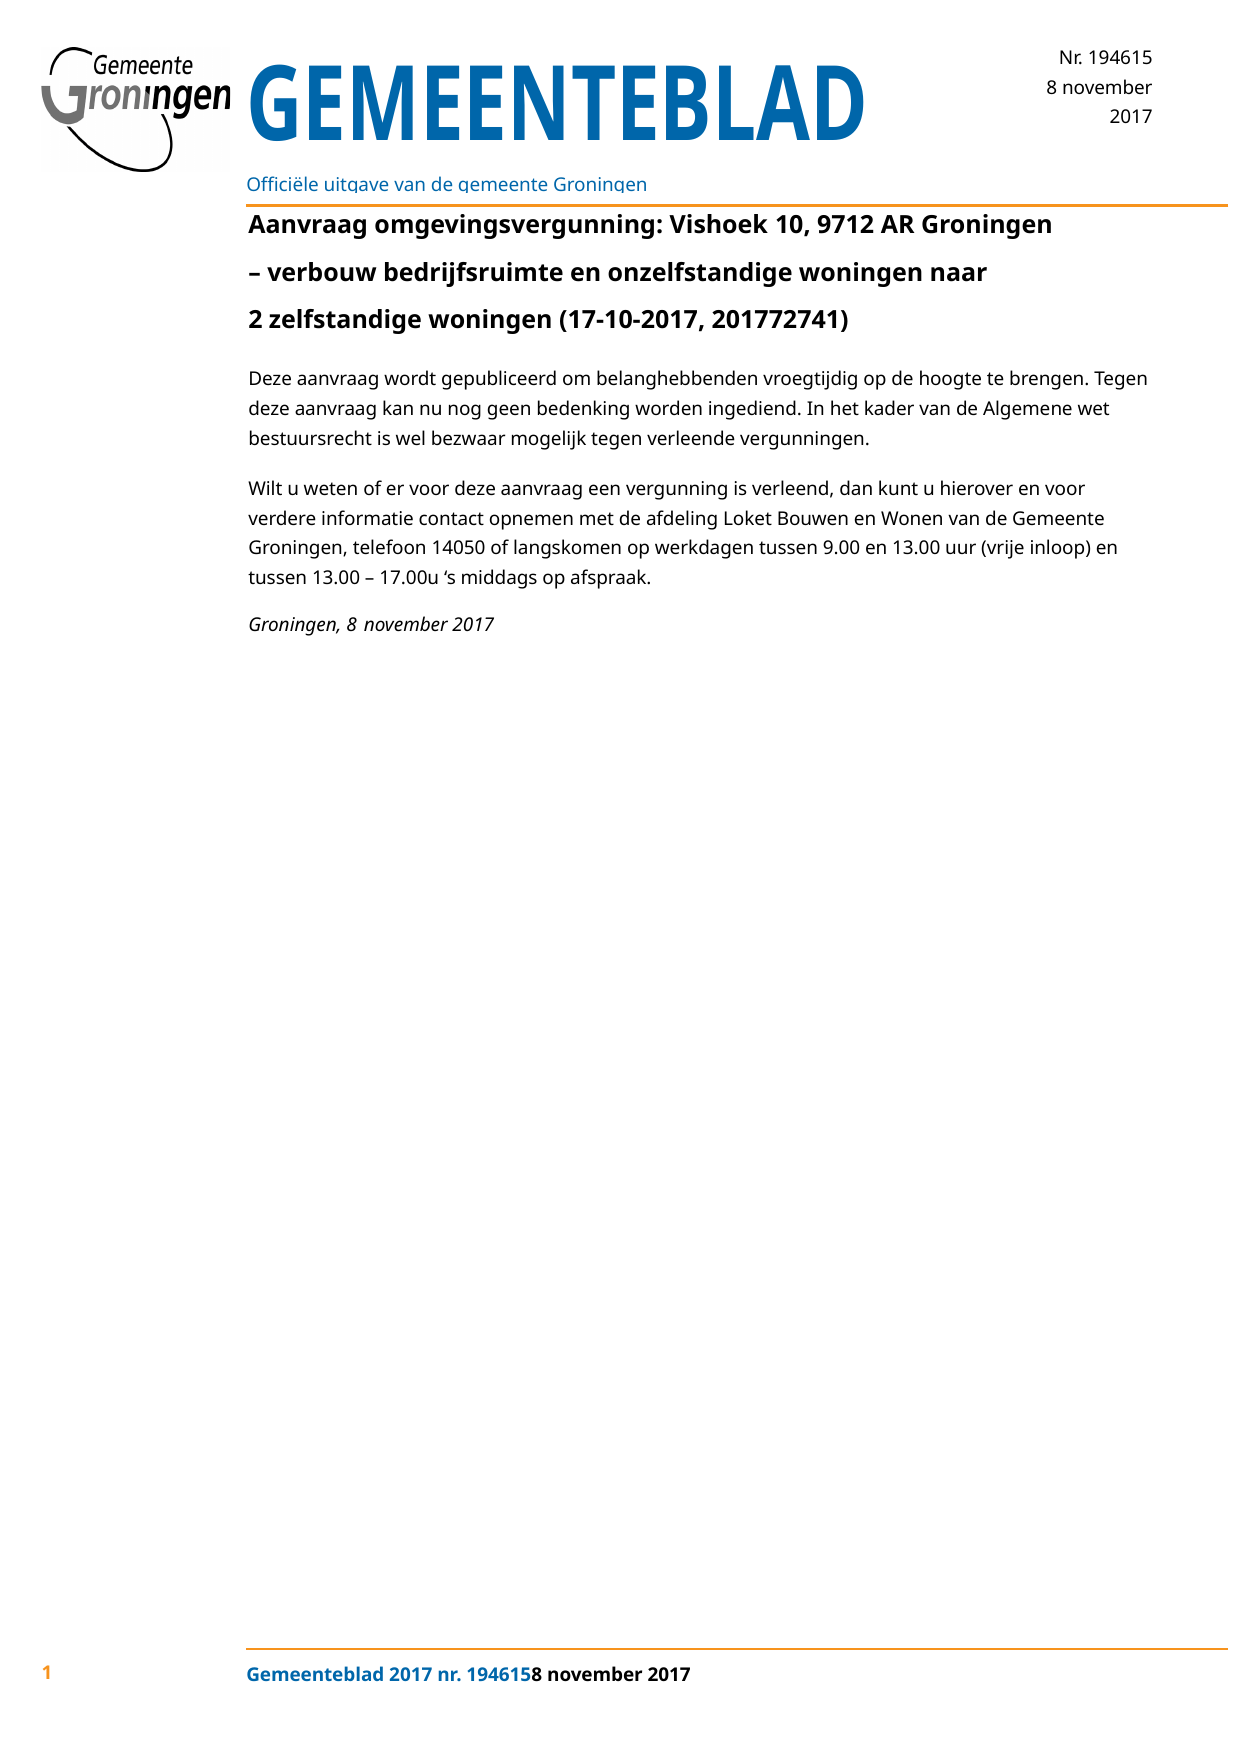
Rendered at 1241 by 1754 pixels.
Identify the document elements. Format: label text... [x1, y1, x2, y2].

text Groningen, 8 november 2017 [248, 612, 1152, 637]
text Deze aanvraag wordt gepubliceerd om belanghebbenden vroegtijdig op de hoogte te brengen. Tegen deze aanvraag kan nu nog geen bedenking worden ingediend. In het kader van de Algemene wet bestuursrecht is wel bezwaar mogelijk tegen verleende vergunningen. [248, 366, 1152, 450]
text Wilt u weten of er voor deze aanvraag een vergunning is verleend, dan kunt u hierover en voor verdere informatie contact opnemen met de afdeling Loket Bouwen en Wonen van de Gemeente Groningen, telefoon 14050 of langskomen op werkdagen tussen 9.00 en 13.00 uur (vrije inloop) en tussen 13.00 – 17.00u ‘s middags op afspraak. [248, 475, 1152, 589]
picture [41, 47, 231, 172]
text Aanvraag omgevingsvergunning: Vishoek 10, 9712 AR Groningen – verbouw bedrijfsruimte en onzelfstandige woningen naar 2 zelfstandige woningen (17-10-2017, 201772741) [248, 207, 1152, 336]
